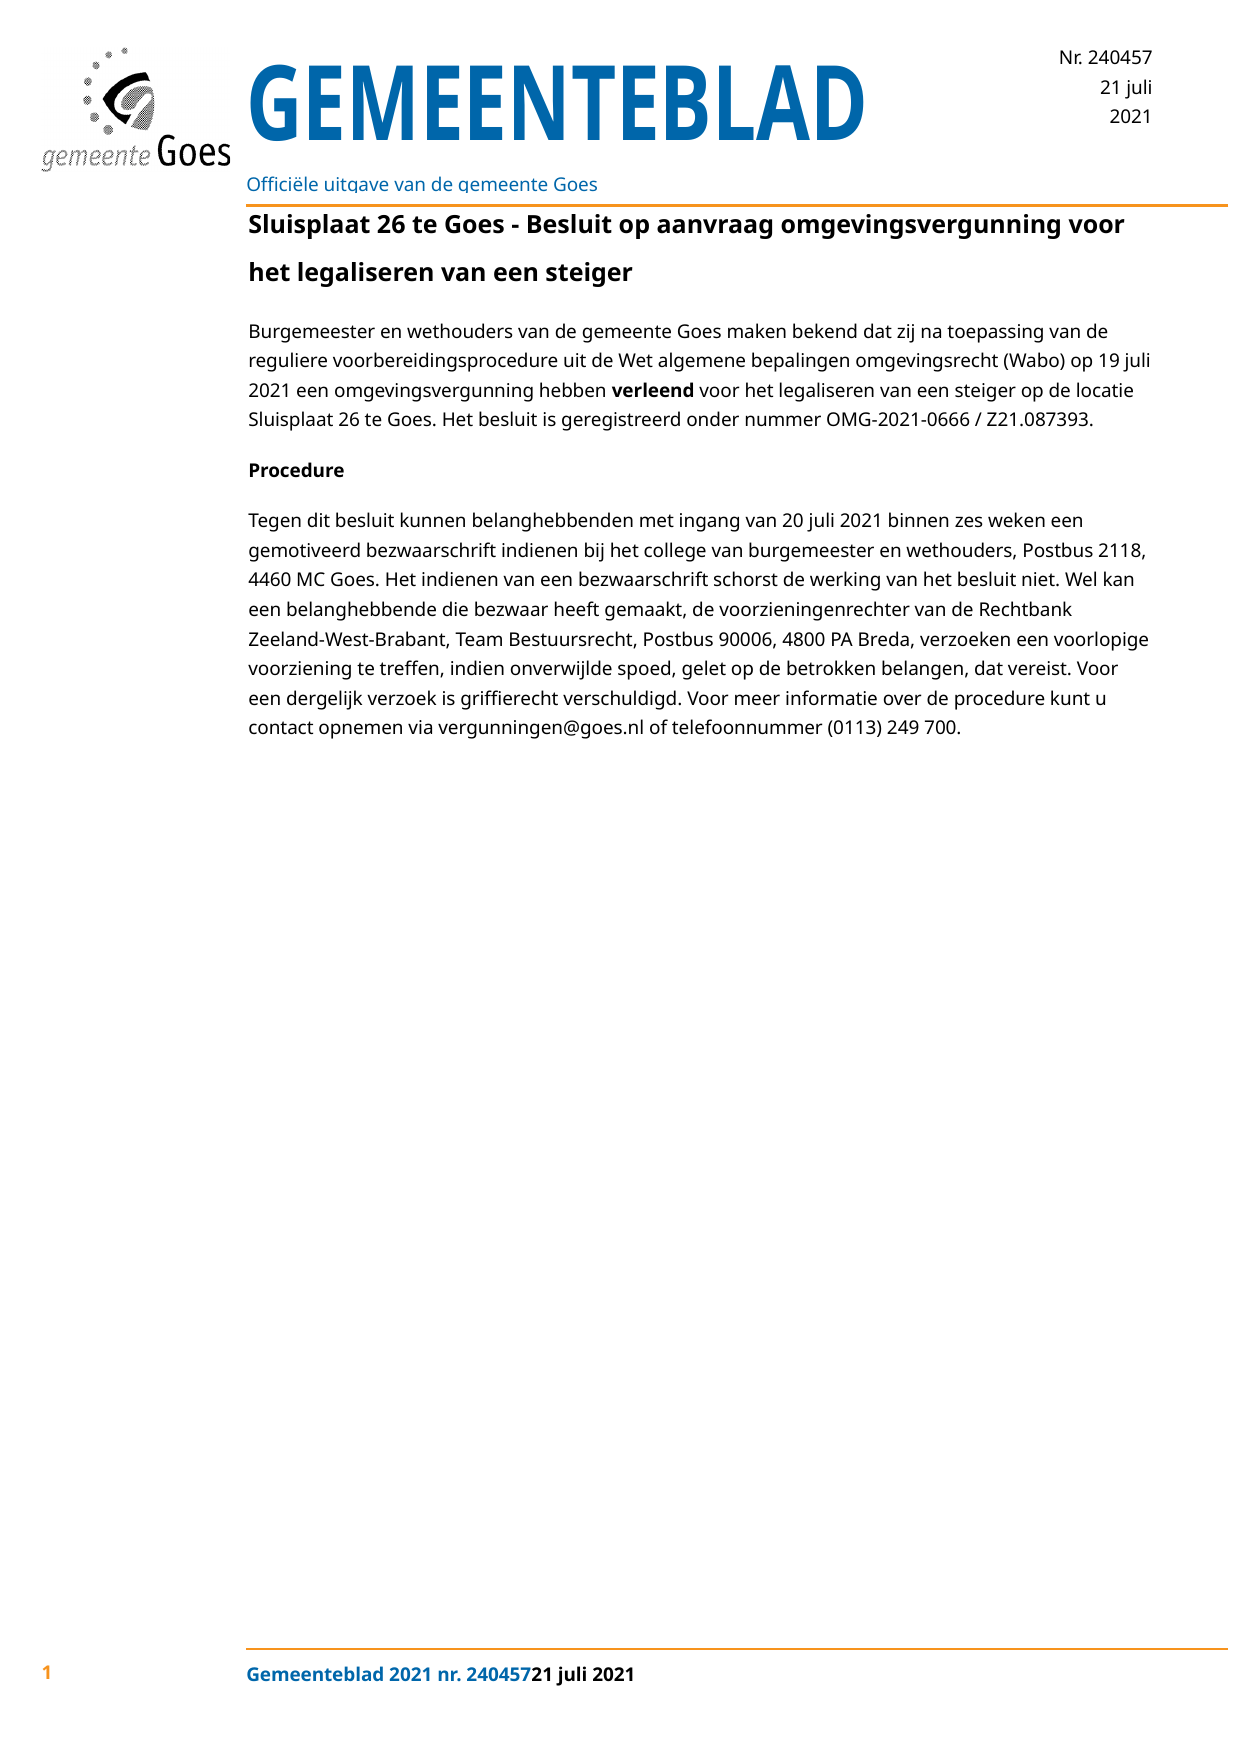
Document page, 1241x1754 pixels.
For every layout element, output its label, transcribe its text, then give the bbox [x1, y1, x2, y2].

text Tegen dit besluit kunnen belanghebbenden met ingang van 20 juli 2021 binnen zes weken een gemotiveerd bezwaarschrift indienen bij het college van burgemeester en wethouders, Postbus 2118, 4460 MC Goes. Het indienen van een bezwaarschrift schorst de werking van het besluit niet. Wel kan een belanghebbende die bezwaar heeft gemaakt, de voorzieningenrechter van de Rechtbank Zeeland-West-Brabant, Team Bestuursrecht, Postbus 90006, 4800 PA Breda, verzoeken een voorlopige voorziening te treffen, indien onverwijlde spoed, gelet op de betrokken belangen, dat vereist. Voor een dergelijk verzoek is griffierecht verschuldigd. Voor meer informatie over de procedure kunt u contact opnemen via vergunningen@goes.nl of telefoonnummer (0113) 249 700. [248, 507, 1152, 740]
text Sluisplaat 26 te Goes - Besluit op aanvraag omgevingsvergunning voor het legaliseren van een steiger [248, 207, 1152, 288]
text Procedure [248, 457, 1152, 483]
picture [41, 47, 231, 172]
text Burgemeester en wethouders van de gemeente Goes maken bekend dat zij na toepassing van de reguliere voorbereidingsprocedure uit de Wet algemene bepalingen omgevingsrecht (Wabo) op 19 juli 2021 een omgevingsvergunning hebben verleend voor het legaliseren van een steiger op de locatie Sluisplaat 26 te Goes. Het besluit is geregistreerd onder nummer OMG-2021-0666 / Z21.087393. [248, 318, 1152, 432]
